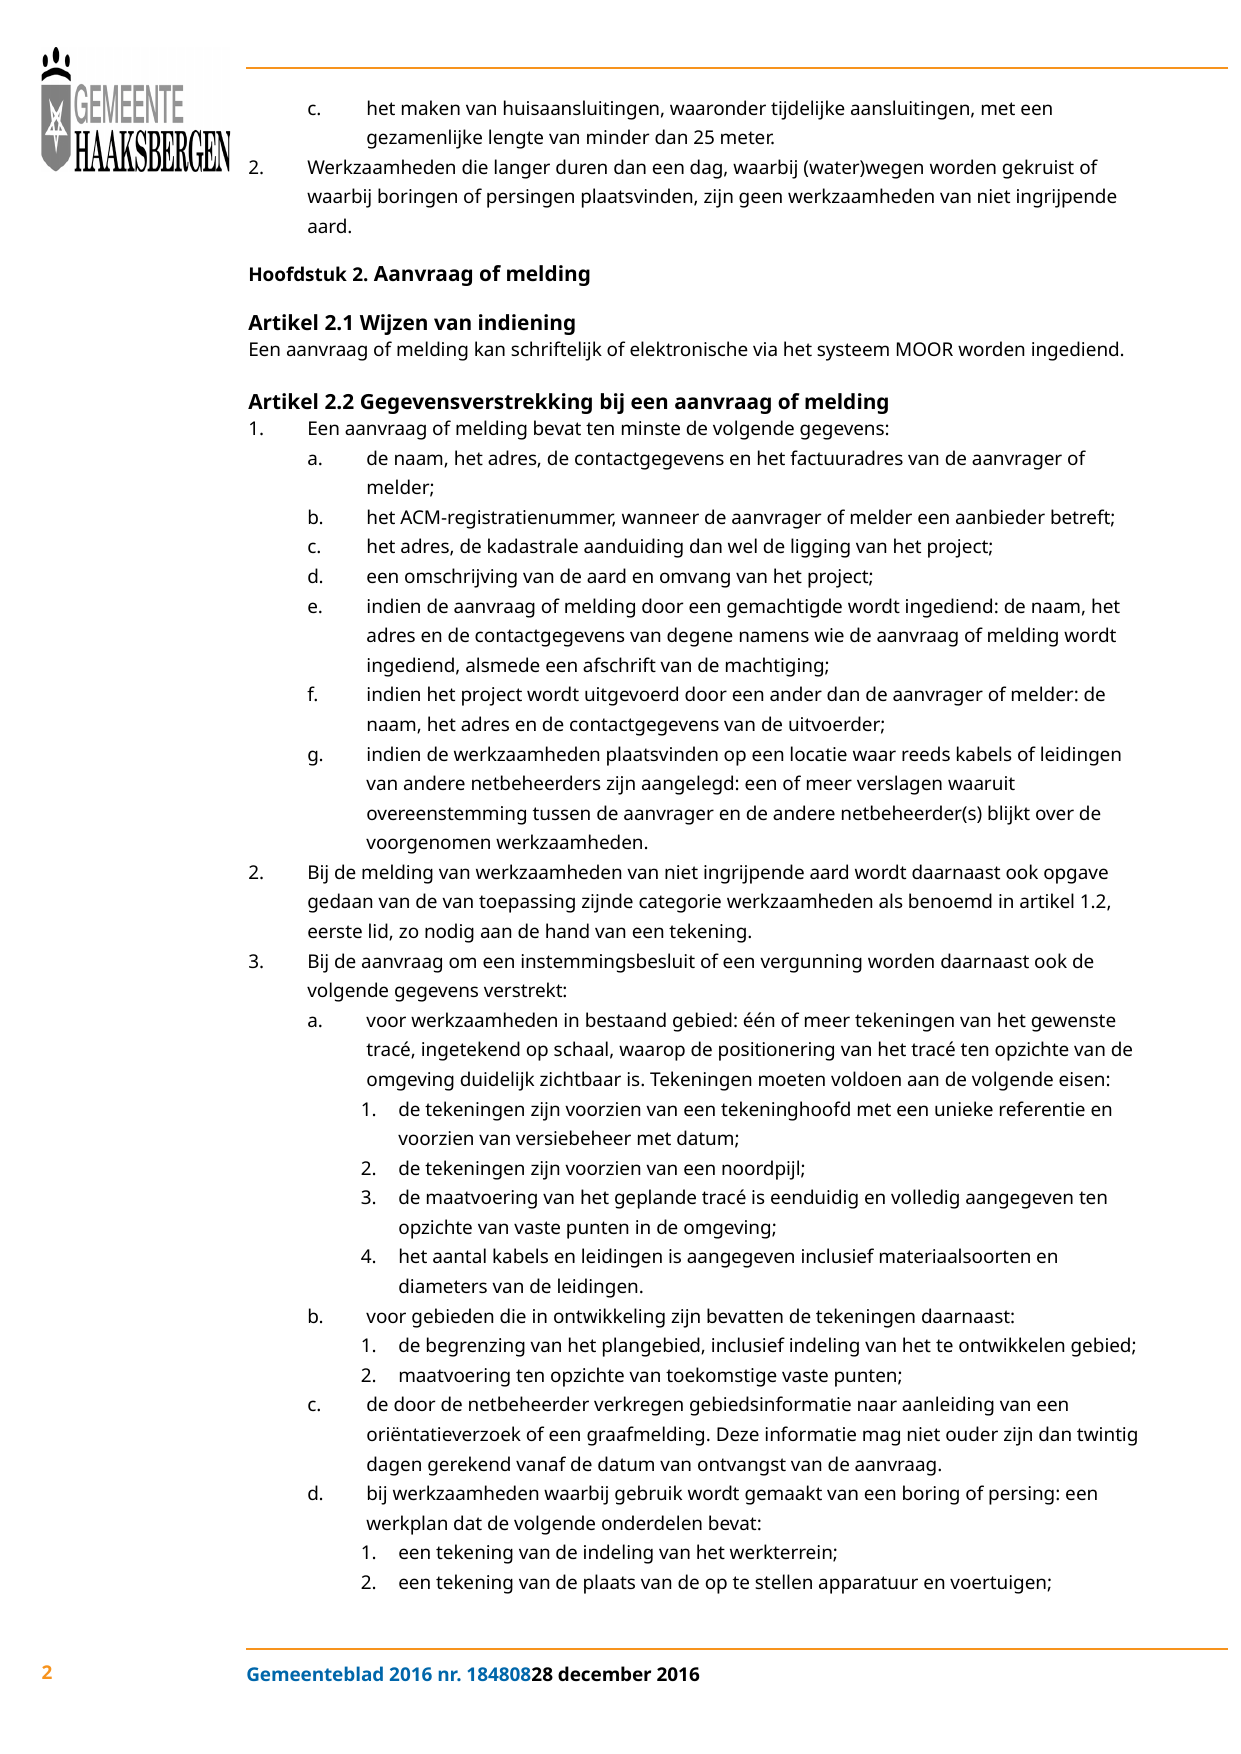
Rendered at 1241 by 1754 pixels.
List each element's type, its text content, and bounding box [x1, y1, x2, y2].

list Bij de melding van werkzaamheden van niet ingrijpende aard wordt daarnaast ook opgave gedaan van de van toepassing zijnde categorie werkzaamheden als benoemd in artikel 1.2, eerste lid, zo nodig aan de hand van een tekening. [248, 859, 1152, 944]
list de tekeningen zijn voorzien van een tekeninghoofd met een unieke referentie en voorzien van versiebeheer met datum; [361, 1096, 1152, 1151]
list een tekening van de indeling van het werkterrein; [361, 1539, 1152, 1565]
text Hoofdstuk 2. Aanvraag of melding [248, 259, 1152, 287]
list indien de werkzaamheden plaatsvinden op een locatie waar reeds kabels of leidingen van andere netbeheerders zijn aangelegd: een of meer verslagen waaruit overeenstemming tussen de aanvrager en de andere netbeheerder(s) blijkt over de voorgenomen werkzaamheden. [307, 741, 1152, 855]
list voor gebieden die in ontwikkeling zijn bevatten de tekeningen daarnaast: [307, 1303, 1152, 1328]
list maatvoering ten opzichte van toekomstige vaste punten; [361, 1362, 1152, 1388]
list indien de aanvraag of melding door een gemachtigde wordt ingediend: de naam, het adres en de contactgegevens van degene namens wie de aanvraag of melding wordt ingediend, alsmede een afschrift van de machtiging; [307, 593, 1152, 678]
list een omschrijving van de aard en omvang van het project; [307, 563, 1152, 589]
text Artikel 2.1 Wijzen van indiening [248, 308, 1152, 336]
list de naam, het adres, de contactgegevens en het factuuradres van de aanvrager of melder; [307, 445, 1152, 500]
picture [41, 47, 231, 172]
list een tekening van de plaats van de op te stellen apparatuur en voertuigen; [361, 1569, 1152, 1595]
list het aantal kabels en leidingen is aangegeven inclusief materiaalsoorten en diameters van de leidingen. [361, 1244, 1152, 1299]
list het maken van huisaansluitingen, waaronder tijdelijke aansluitingen, met een gezamenlijke lengte van minder dan 25 meter. [307, 95, 1152, 150]
list de door de netbeheerder verkregen gebiedsinformatie naar aanleiding van een oriëntatieverzoek of een graafmelding. Deze informatie mag niet ouder zijn dan twintig dagen gerekend vanaf de datum van ontvangst van de aanvraag. [307, 1392, 1152, 1476]
list het ACM-registratienummer, wanneer de aanvrager of melder een aanbieder betreft; [307, 504, 1152, 530]
list Een aanvraag of melding bevat ten minste de volgende gegevens: [248, 415, 1152, 441]
list Bij de aanvraag om een instemmingsbesluit of een vergunning worden daarnaast ook de volgende gegevens verstrekt: [248, 948, 1152, 1003]
text Artikel 2.2 Gegevensverstrekking bij een aanvraag of melding [248, 387, 1152, 415]
list de maatvoering van het geplande tracé is eenduidig en volledig aangegeven ten opzichte van vaste punten in de omgeving; [361, 1184, 1152, 1240]
list het adres, de kadastrale aanduiding dan wel de ligging van het project; [307, 534, 1152, 559]
list voor werkzaamheden in bestaand gebied: één of meer tekeningen van het gewenste tracé, ingetekend op schaal, waarop de positionering van het tracé ten opzichte van de omgeving duidelijk zichtbaar is. Tekeningen moeten voldoen aan de volgende eisen: [307, 1007, 1152, 1092]
list de tekeningen zijn voorzien van een noordpijl; [361, 1155, 1152, 1181]
list bij werkzaamheden waarbij gebruik wordt gemaakt van een boring of persing: een werkplan dat de volgende onderdelen bevat: [307, 1480, 1152, 1536]
list indien het project wordt uitgevoerd door een ander dan de aanvrager of melder: de naam, het adres en de contactgegevens van de uitvoerder; [307, 682, 1152, 737]
list Werkzaamheden die langer duren dan een dag, waarbij (water)wegen worden gekruist of waarbij boringen of persingen plaatsvinden, zijn geen werkzaamheden van niet ingrijpende aard. [248, 154, 1152, 239]
list de begrenzing van het plangebied, inclusief indeling van het te ontwikkelen gebied; [361, 1332, 1152, 1358]
text Een aanvraag of melding kan schriftelijk of elektronische via het systeem MOOR worden ingediend. [248, 336, 1152, 362]
